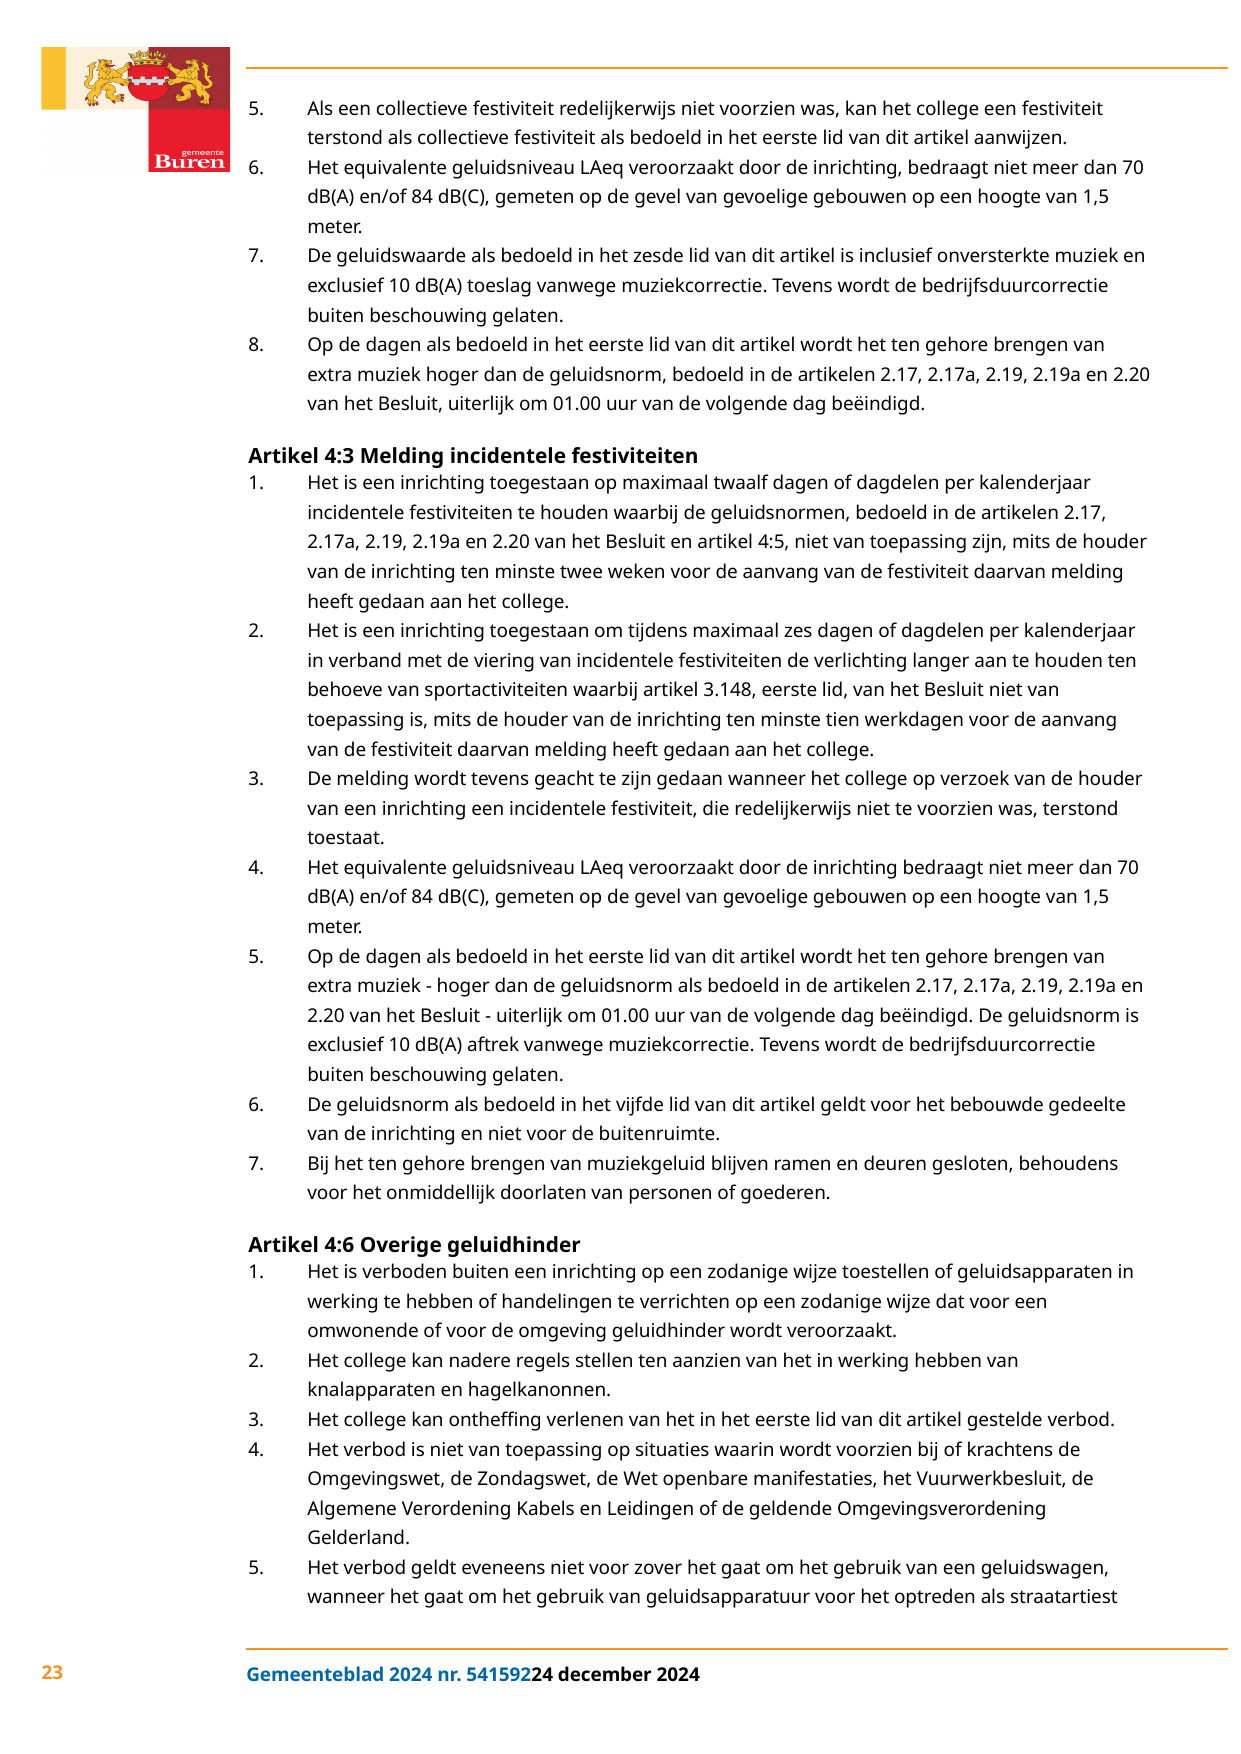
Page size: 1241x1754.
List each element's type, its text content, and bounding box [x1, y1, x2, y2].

text Artikel 4:6 Overige geluidhinder [248, 1230, 1152, 1258]
list Het verbod is niet van toepassing op situaties waarin wordt voorzien bij of krachtens de Omgevingswet, de Zondagswet, de Wet openbare manifestaties, het Vuurwerkbesluit, de Algemene Verordening Kabels en Leidingen of de geldende Omgevingsverordening Gelderland. [248, 1436, 1152, 1550]
list Het equivalente geluidsniveau LAeq veroorzaakt door de inrichting bedraagt niet meer dan 70 dB(A) en/of 84 dB(C), gemeten op de gevel van gevoelige gebouwen op een hoogte van 1,5 meter. [248, 854, 1152, 939]
list De melding wordt tevens geacht te zijn gedaan wanneer het college op verzoek van de houder van een inrichting een incidentele festiviteit, die redelijkerwijs niet te voorzien was, terstond toestaat. [248, 765, 1152, 850]
text Artikel 4:3 Melding incidentele festiviteiten [248, 441, 1152, 469]
list Bij het ten gehore brengen van muziekgeluid blijven ramen en deuren gesloten, behoudens voor het onmiddellijk doorlaten van personen of goederen. [248, 1150, 1152, 1205]
list De geluidsnorm als bedoeld in het vijfde lid van dit artikel geldt voor het bebouwde gedeelte van de inrichting en niet voor de buitenruimte. [248, 1091, 1152, 1146]
list Als een collectieve festiviteit redelijkerwijs niet voorzien was, kan het college een festiviteit terstond als collectieve festiviteit als bedoeld in het eerste lid van dit artikel aanwijzen. [248, 95, 1152, 150]
list De geluidswaarde als bedoeld in het zesde lid van dit artikel is inclusief onversterkte muziek en exclusief 10 dB(A) toeslag vanwege muziekcorrectie. Tevens wordt de bedrijfsduurcorrectie buiten beschouwing gelaten. [248, 243, 1152, 328]
list Het is verboden buiten een inrichting op een zodanige wijze toestellen of geluidsapparaten in werking te hebben of handelingen te verrichten op een zodanige wijze dat voor een omwonende of voor de omgeving geluidhinder wordt veroorzaakt. [248, 1258, 1152, 1343]
list Het college kan nadere regels stellen ten aanzien van het in werking hebben van knalapparaten en hagelkanonnen. [248, 1347, 1152, 1402]
picture [41, 47, 231, 172]
list Op de dagen als bedoeld in het eerste lid van dit artikel wordt het ten gehore brengen van extra muziek - hoger dan de geluidsnorm als bedoeld in de artikelen 2.17, 2.17a, 2.19, 2.19a en 2.20 van het Besluit - uiterlijk om 01.00 uur van de volgende dag beëindigd. De geluidsnorm is exclusief 10 dB(A) aftrek vanwege muziekcorrectie. Tevens wordt de bedrijfsduurcorrectie buiten beschouwing gelaten. [248, 943, 1152, 1087]
list Het equivalente geluidsniveau LAeq veroorzaakt door de inrichting, bedraagt niet meer dan 70 dB(A) en/of 84 dB(C), gemeten op de gevel van gevoelige gebouwen op een hoogte van 1,5 meter. [248, 154, 1152, 239]
list Op de dagen als bedoeld in het eerste lid van dit artikel wordt het ten gehore brengen van extra muziek hoger dan de geluidsnorm, bedoeld in de artikelen 2.17, 2.17a, 2.19, 2.19a en 2.20 van het Besluit, uiterlijk om 01.00 uur van de volgende dag beëindigd. [248, 331, 1152, 416]
list Het is een inrichting toegestaan om tijdens maximaal zes dagen of dagdelen per kalenderjaar in verband met de viering van incidentele festiviteiten de verlichting langer aan te houden ten behoeve van sportactiviteiten waarbij artikel 3.148, eerste lid, van het Besluit niet van toepassing is, mits de houder van de inrichting ten minste tien werkdagen voor de aanvang van de festiviteit daarvan melding heeft gedaan aan het college. [248, 617, 1152, 761]
list Het verbod geldt eveneens niet voor zover het gaat om het gebruik van een geluidswagen, wanneer het gaat om het gebruik van geluidsapparatuur voor het optreden als straatartiest [248, 1554, 1152, 1609]
list Het college kan ontheffing verlenen van het in het eerste lid van dit artikel gestelde verbod. [248, 1406, 1152, 1432]
list Het is een inrichting toegestaan op maximaal twaalf dagen of dagdelen per kalenderjaar incidentele festiviteiten te houden waarbij de geluidsnormen, bedoeld in de artikelen 2.17, 2.17a, 2.19, 2.19a en 2.20 van het Besluit en artikel 4:5, niet van toepassing zijn, mits de houder van de inrichting ten minste twee weken voor de aanvang van de festiviteit daarvan melding heeft gedaan aan het college. [248, 469, 1152, 613]
